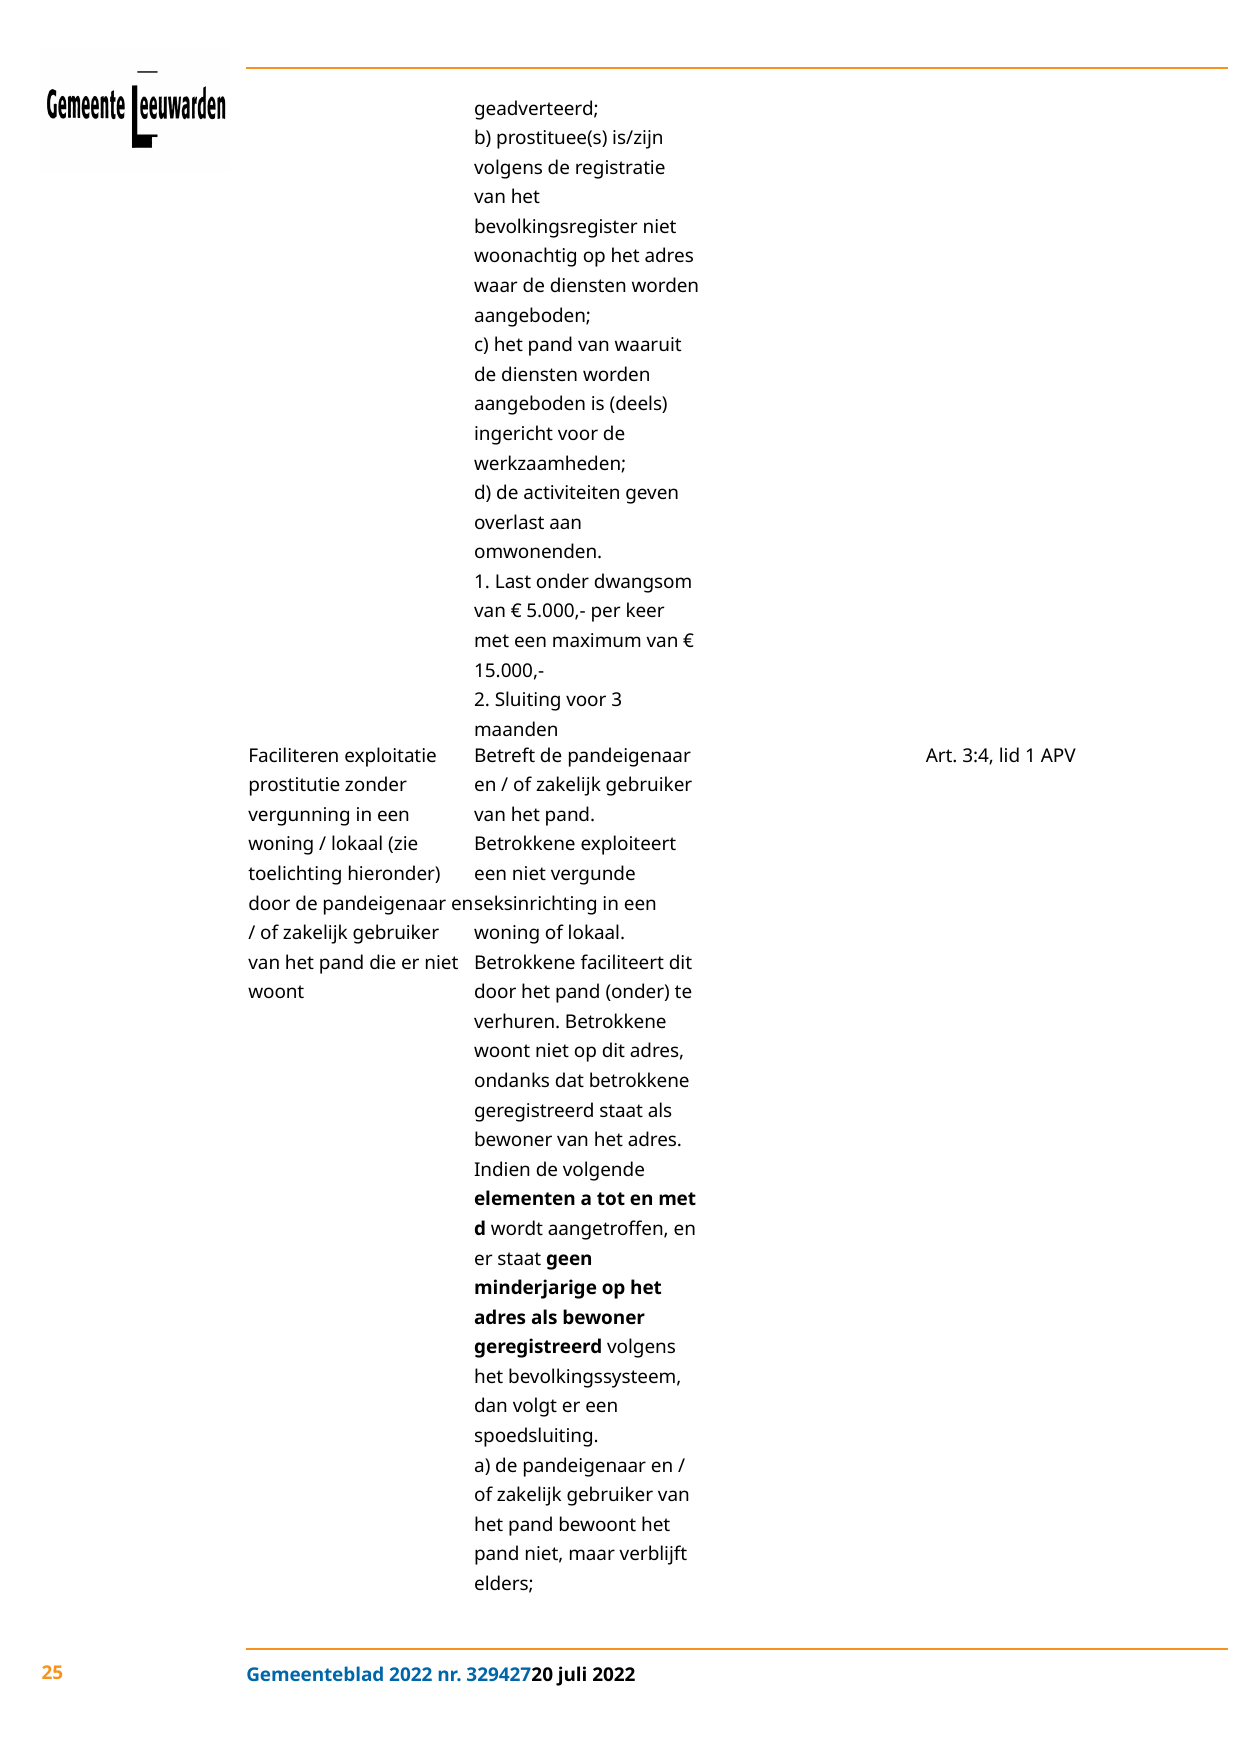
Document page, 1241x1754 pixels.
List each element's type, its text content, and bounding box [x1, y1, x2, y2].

table_cell Art. 3:4, lid 1 APV [926, 742, 1152, 1596]
table_cell Betreft de pandeigenaar en / of zakelijk gebruiker van het pand. Betrokkene exploiteert een niet vergunde seksinrichting in een woning of lokaal. Betrokkene faciliteert dit door het pand (onder) te verhuren. Betrokkene woont niet op dit adres, ondanks dat betrokkene geregistreerd staat als bewoner van het adres. Indien de volgende elementen a tot en met d wordt aangetroffen, en er staat geen minderjarige op het adres als bewoner geregistreerd volgens het bevolkingssysteem, dan volgt er een spoedsluiting. a) de pandeigenaar en / of zakelijk gebruiker van het pand bewoont het pand niet, maar verblijft elders; [474, 742, 700, 1596]
table_cell Faciliteren exploitatie prostitutie zonder vergunning in een woning / lokaal (zie toelichting hieronder) door de pandeigenaar en / of zakelijk gebruiker van het pand die er niet woont [248, 742, 474, 1596]
table_cell [700, 95, 926, 742]
table_cell [248, 95, 474, 742]
table_cell [700, 742, 926, 1596]
table_cell geadverteerd; b) prostituee(s) is/zijn volgens de registratie van het bevolkingsregister niet woonachtig op het adres waar de diensten worden aangeboden; c) het pand van waaruit de diensten worden aangeboden is (deels) ingericht voor de werkzaamheden; d) de activiteiten geven overlast aan omwonenden. 1. Last onder dwangsom van € 5.000,- per keer met een maximum van € 15.000,- 2. Sluiting voor 3 maanden [474, 95, 700, 742]
table_cell [926, 95, 1152, 742]
picture [41, 47, 231, 172]
